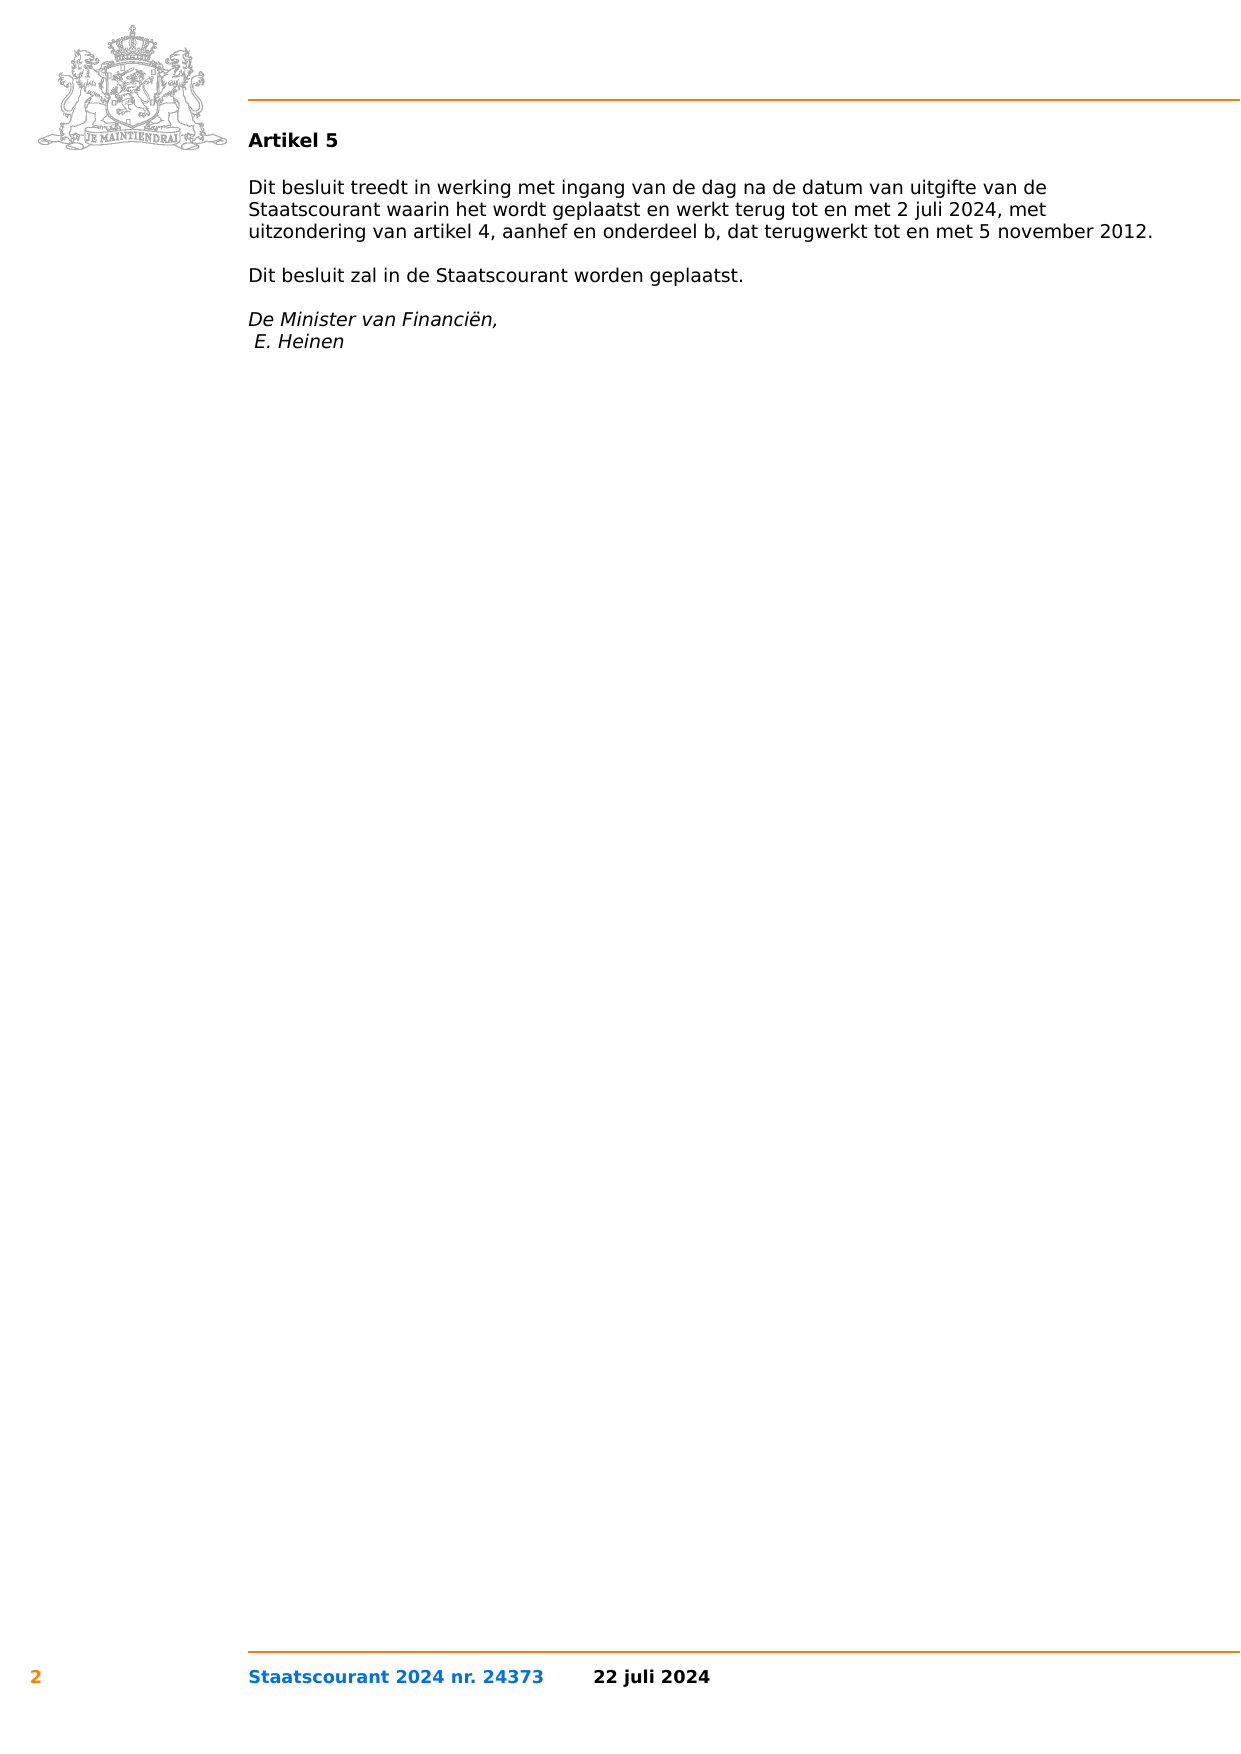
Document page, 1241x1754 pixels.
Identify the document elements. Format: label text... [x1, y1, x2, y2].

text Dit besluit zal in de Staatscourant worden geplaatst. [248, 265, 1163, 287]
subtitle Artikel 5 [248, 130, 1163, 152]
text De Minister van Financiën, E. Heinen [248, 308, 1163, 352]
text Dit besluit treedt in werking met ingang van de dag na de datum van uitgifte van de Staatscourant waarin het wordt geplaatst en werkt terug tot en met 2 juli 2024, met uitzondering van artikel 4, aanhef en onderdeel b, dat terugwerkt tot en met 5 november 2012. [248, 177, 1163, 243]
picture [38, 25, 227, 150]
